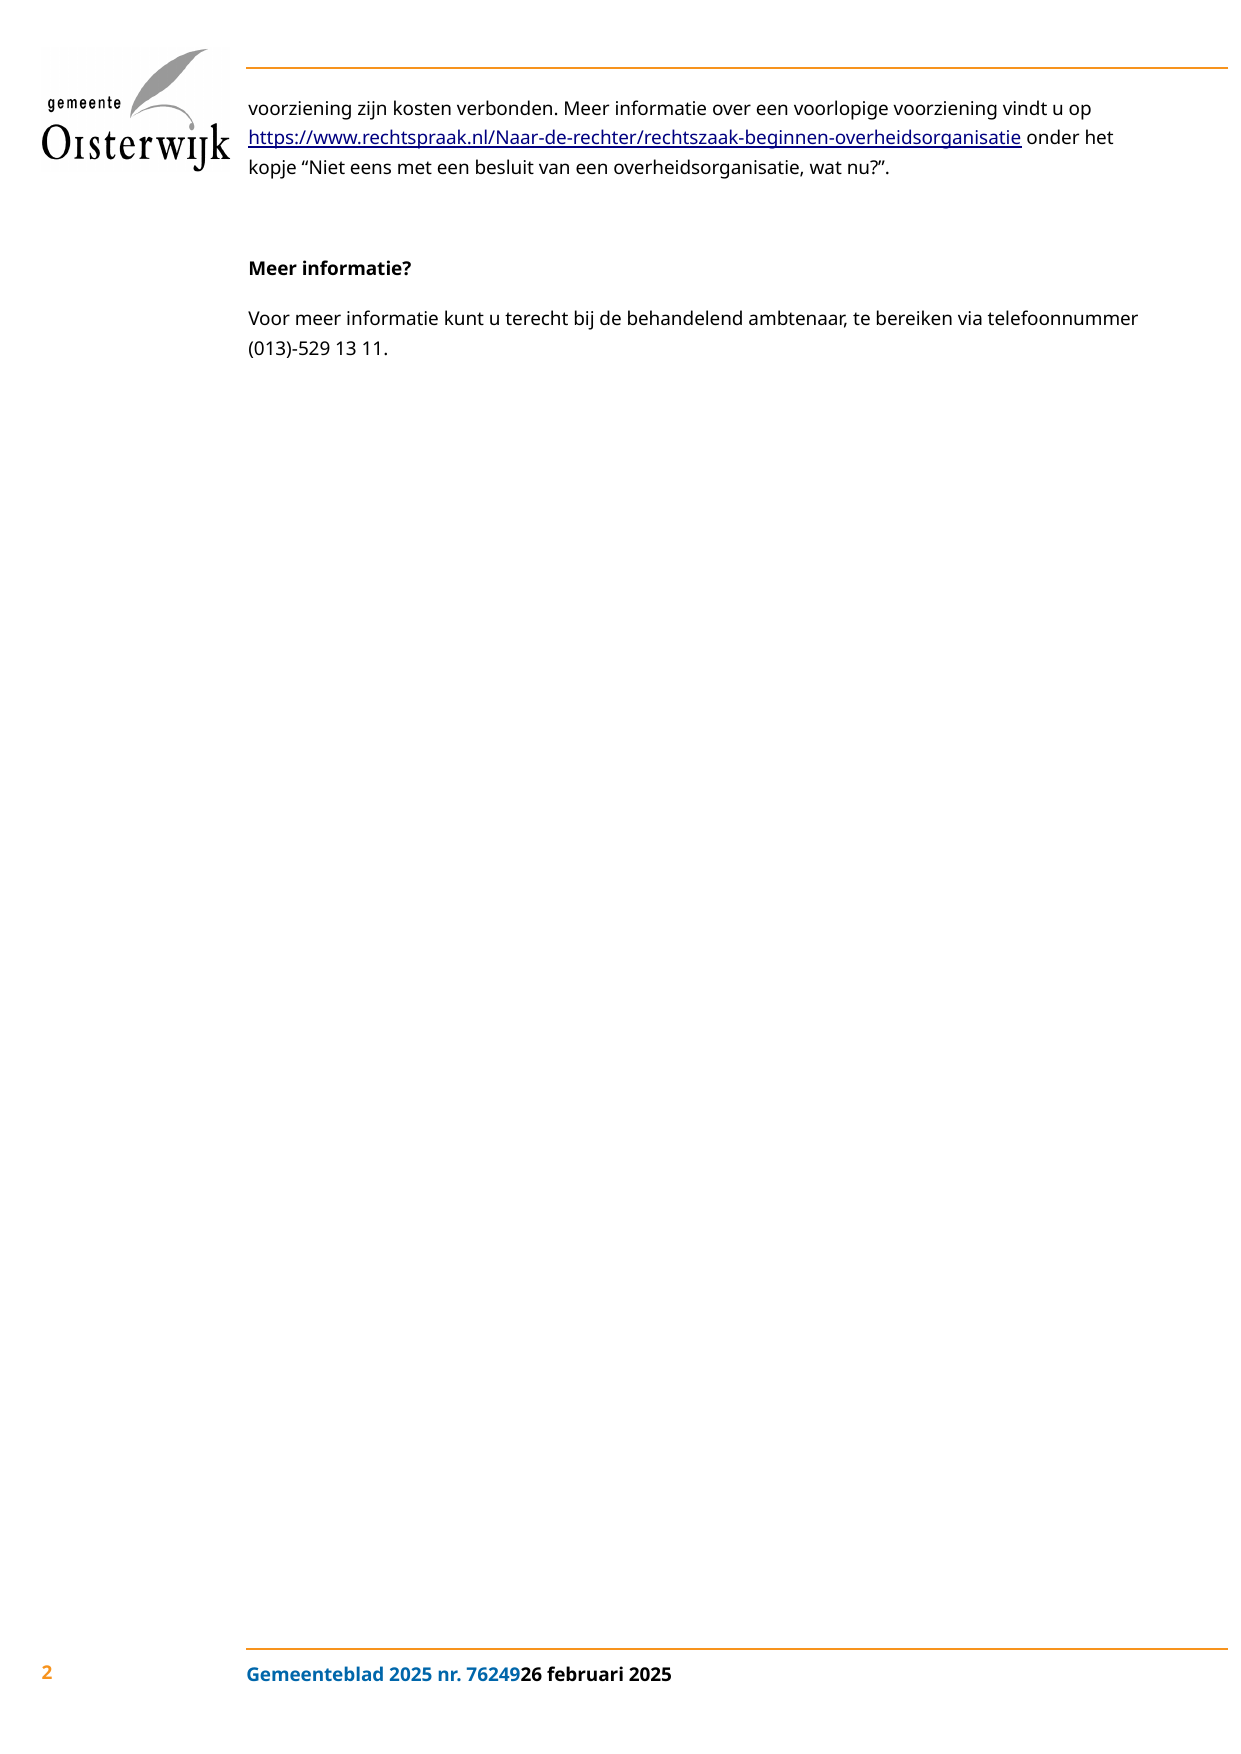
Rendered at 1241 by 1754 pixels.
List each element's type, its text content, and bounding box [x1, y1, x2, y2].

text voorziening zijn kosten verbonden. Meer informatie over een voorlopige voorziening vindt u op https://www.rechtspraak.nl/Naar-de-rechter/rechtszaak-beginnen-overheidsorganisatie onder het kopje “Niet eens met een besluit van een overheidsorganisatie, wat nu?”. [248, 95, 1152, 180]
picture [41, 47, 231, 172]
text Meer informatie? [248, 255, 1152, 281]
text Voor meer informatie kunt u terecht bij de behandelend ambtenaar, te bereiken via telefoonnummer (013)-529 13 11. [248, 305, 1152, 361]
